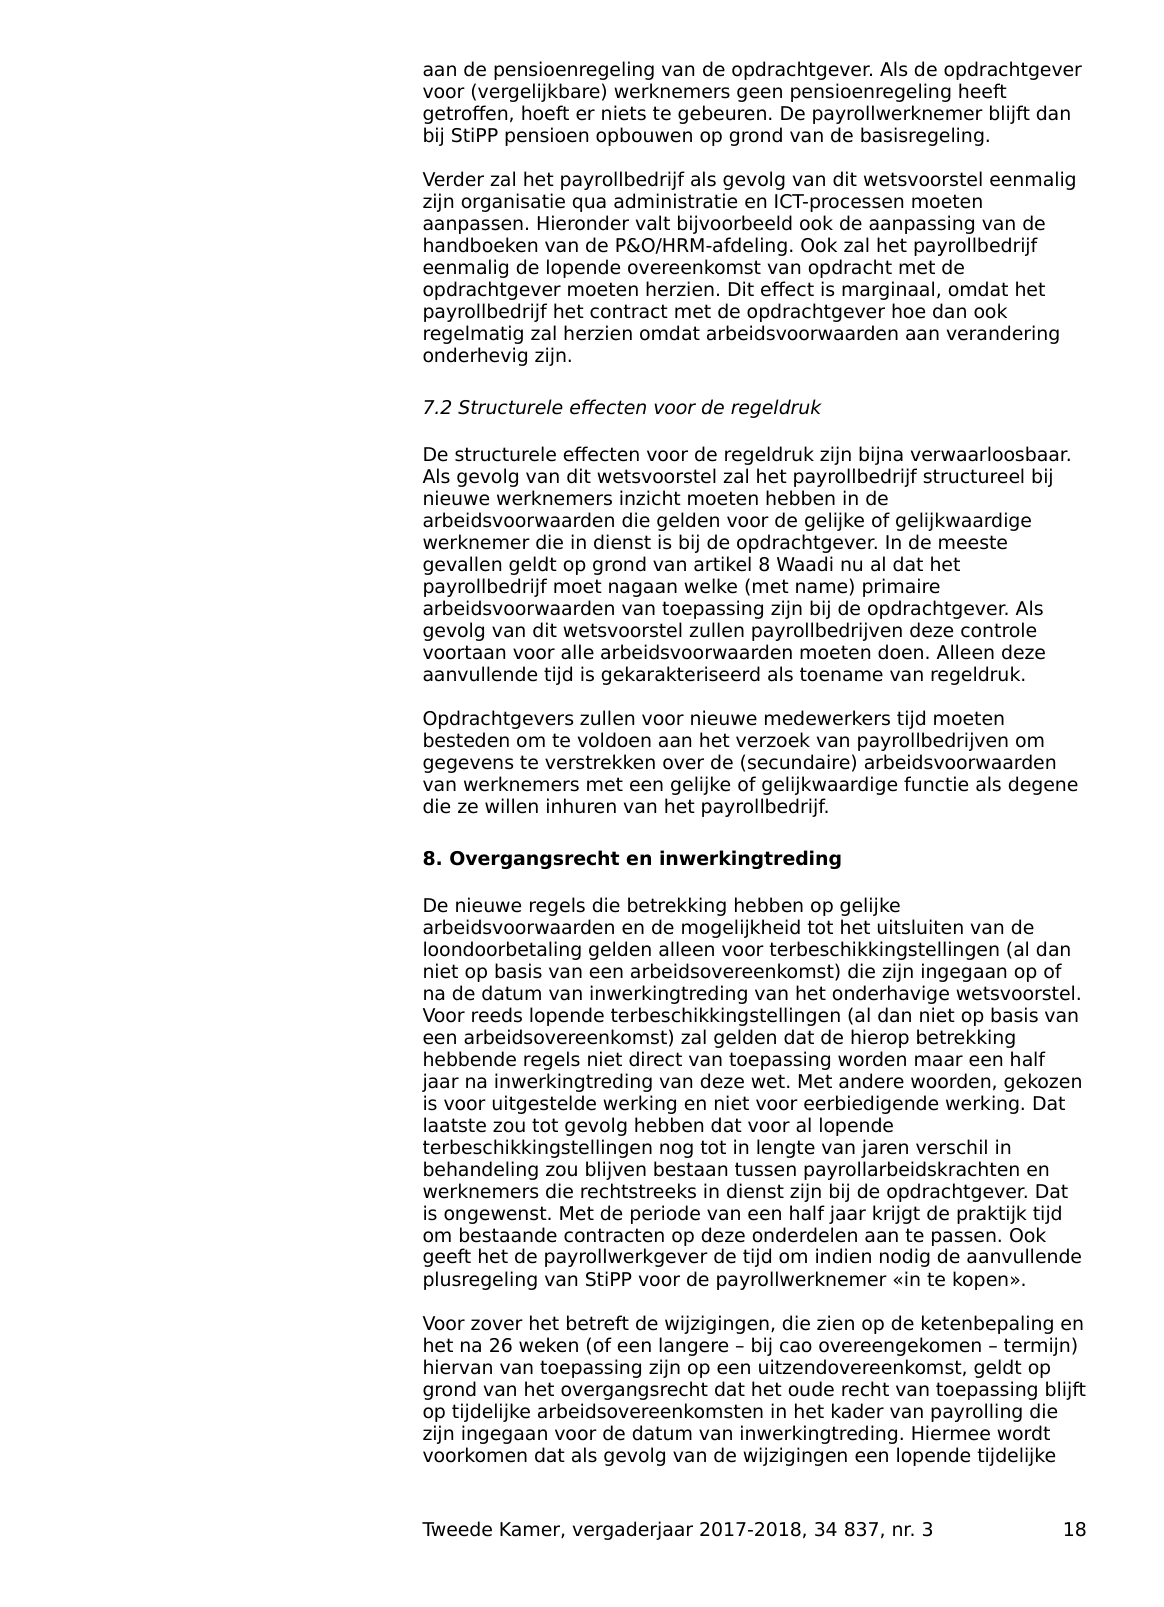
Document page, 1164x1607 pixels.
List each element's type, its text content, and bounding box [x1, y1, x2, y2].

text Voor zover het betreft de wijzigingen, die zien op de ketenbepaling en het na 26 weken (of een langere – bij cao overeengekomen – termijn) hiervan van toepassing zijn op een uitzendovereenkomst, geldt op grond van het overgangsrecht dat het oude recht van toepassing blijft op tijdelijke arbeidsovereenkomsten in het kader van payrolling die zijn ingegaan voor de datum van inwerkingtreding. Hiermee wordt voorkomen dat als gevolg van de wijzigingen een lopende tijdelijke [422, 1313, 1087, 1466]
text De nieuwe regels die betrekking hebben op gelijke arbeidsvoorwaarden en de mogelijkheid tot het uitsluiten van de loondoorbetaling gelden alleen voor terbeschikkingstellingen (al dan niet op basis van een arbeidsovereenkomst) die zijn ingegaan op of na de datum van inwerkingtreding van het onderhavige wetsvoorstel. Voor reeds lopende terbeschikkingstellingen (al dan niet op basis van een arbeidsovereenkomst) zal gelden dat de hierop betrekking hebbende regels niet direct van toepassing worden maar een half jaar na inwerkingtreding van deze wet. Met andere woorden, gekozen is voor uitgestelde werking en niet voor eerbiedigende werking. Dat laatste zou tot gevolg hebben dat voor al lopende terbeschikkingstellingen nog tot in lengte van jaren verschil in behandeling zou blijven bestaan tussen payrollarbeidskrachten en werknemers die rechtstreeks in dienst zijn bij de opdrachtgever. Dat is ongewenst. Met de periode van een half jaar krijgt de praktijk tijd om bestaande contracten op deze onderdelen aan te passen. Ook geeft het de payrollwerkgever de tijd om indien nodig de aanvullende plusregeling van StiPP voor de payrollwerknemer «in te kopen». [422, 895, 1087, 1290]
text aan de pensioenregeling van de opdrachtgever. Als de opdrachtgever voor (vergelijkbare) werknemers geen pensioenregeling heeft getroffen, hoeft er niets te gebeuren. De payrollwerknemer blijft dan bij StiPP pensioen opbouwen op grond van de basisregeling. [422, 59, 1087, 147]
text Verder zal het payrollbedrijf als gevolg van dit wetsvoorstel eenmalig zijn organisatie qua administratie en ICT-processen moeten aanpassen. Hieronder valt bijvoorbeeld ook de aanpassing van de handboeken van de P&O/HRM-afdeling. Ook zal het payrollbedrijf eenmalig de lopende overeenkomst van opdracht met de opdrachtgever moeten herzien. Dit effect is marginaal, omdat het payrollbedrijf het contract met de opdrachtgever hoe dan ook regelmatig zal herzien omdat arbeidsvoorwaarden aan verandering onderhevig zijn. [422, 169, 1087, 367]
subtitle 7.2 Structurele effecten voor de regeldruk [422, 397, 1087, 419]
text Opdrachtgevers zullen voor nieuwe medewerkers tijd moeten besteden om te voldoen aan het verzoek van payrollbedrijven om gegevens te verstrekken over de (secundaire) arbeidsvoorwaarden van werknemers met een gelijke of gelijkwaardige functie als degene die ze willen inhuren van het payrollbedrijf. [422, 708, 1087, 818]
subtitle 8. Overgangsrecht en inwerkingtreding [422, 848, 1087, 870]
text De structurele effecten voor de regeldruk zijn bijna verwaarloosbaar. Als gevolg van dit wetsvoorstel zal het payrollbedrijf structureel bij nieuwe werknemers inzicht moeten hebben in de arbeidsvoorwaarden die gelden voor de gelijke of gelijkwaardige werknemer die in dienst is bij de opdrachtgever. In de meeste gevallen geldt op grond van artikel 8 Waadi nu al dat het payrollbedrijf moet nagaan welke (met name) primaire arbeidsvoorwaarden van toepassing zijn bij de opdrachtgever. Als gevolg van dit wetsvoorstel zullen payrollbedrijven deze controle voortaan voor alle arbeidsvoorwaarden moeten doen. Alleen deze aanvullende tijd is gekarakteriseerd als toename van regeldruk. [422, 444, 1087, 686]
